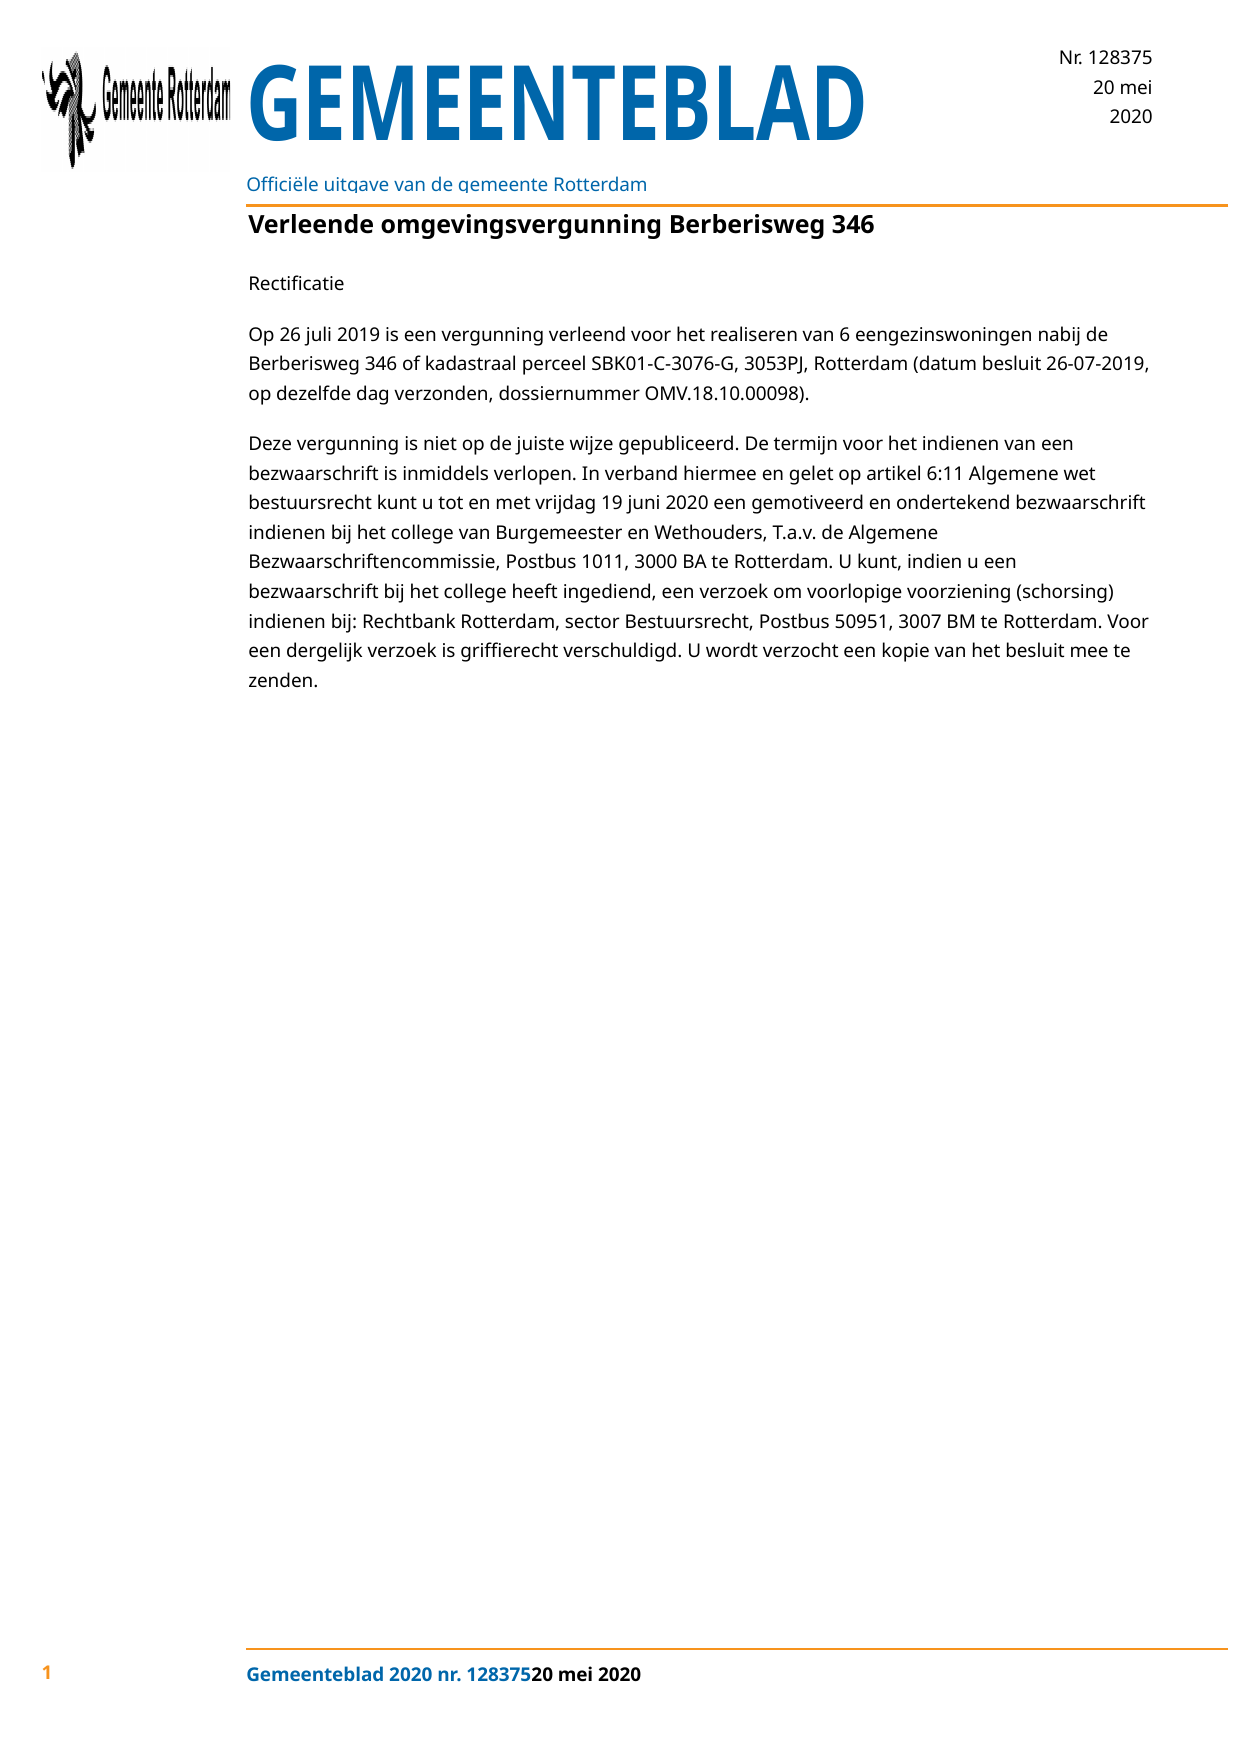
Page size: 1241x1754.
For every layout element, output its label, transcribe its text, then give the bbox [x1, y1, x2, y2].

text Deze vergunning is niet op de juiste wijze gepubliceerd. De termijn voor het indienen van een bezwaarschrift is inmiddels verlopen. In verband hiermee en gelet op artikel 6:11 Algemene wet bestuursrecht kunt u tot en met vrijdag 19 juni 2020 een gemotiveerd en ondertekend bezwaarschrift indienen bij het college van Burgemeester en Wethouders, T.a.v. de Algemene Bezwaarschriftencommissie, Postbus 1011, 3000 BA te Rotterdam. U kunt, indien u een bezwaarschrift bij het college heeft ingediend, een verzoek om voorlopige voorziening (schorsing) indienen bij: Rechtbank Rotterdam, sector Bestuursrecht, Postbus 50951, 3007 BM te Rotterdam. Voor een dergelijk verzoek is griffierecht verschuldigd. U wordt verzocht een kopie van het besluit mee te zenden. [248, 430, 1152, 693]
text Rectificatie [248, 270, 1152, 296]
text Op 26 juli 2019 is een vergunning verleend voor het realiseren van 6 eengezinswoningen nabij de Berberisweg 346 of kadastraal perceel SBK01-C-3076-G, 3053PJ, Rotterdam (datum besluit 26-07-2019, op dezelfde dag verzonden, dossiernummer OMV.18.10.00098). [248, 321, 1152, 406]
text Verleende omgevingsvergunning Berberisweg 346 [248, 207, 1152, 241]
picture [41, 47, 231, 172]
